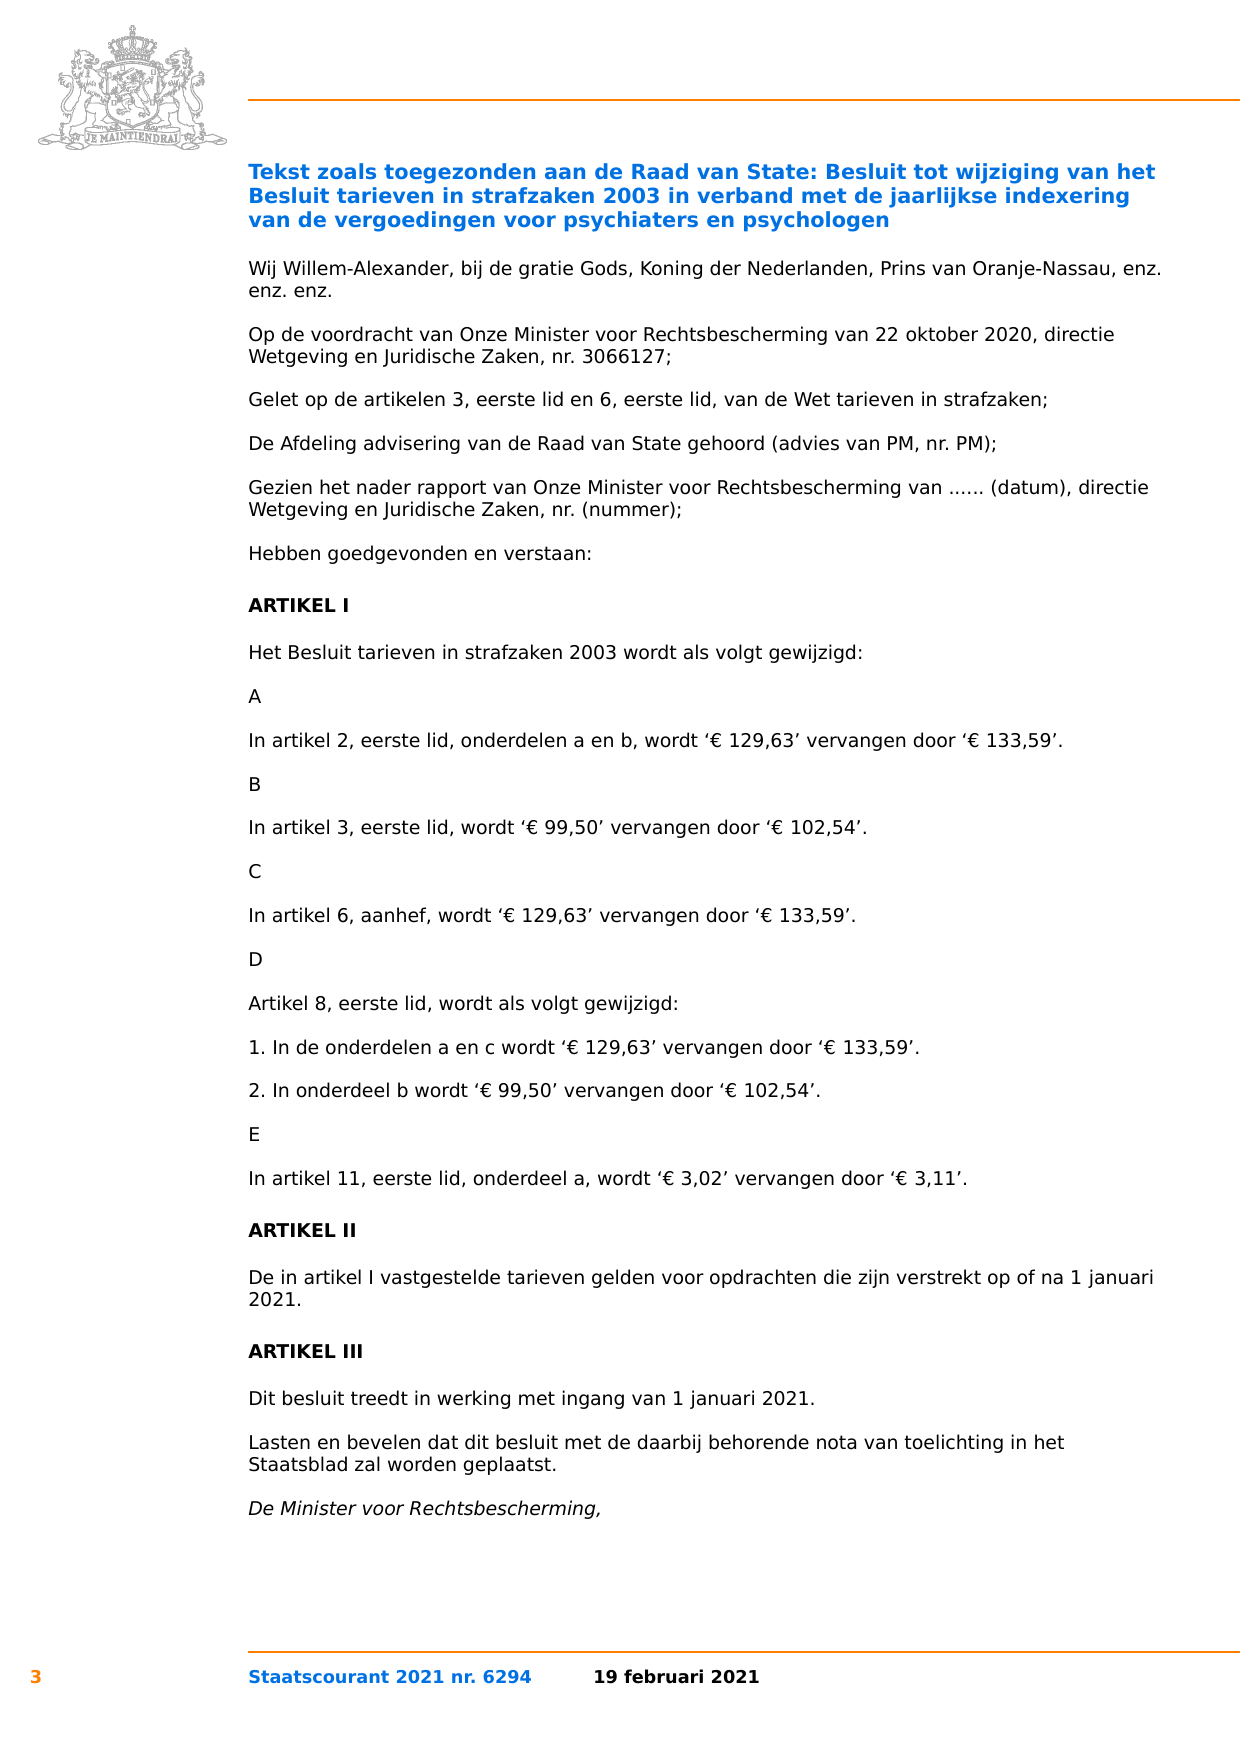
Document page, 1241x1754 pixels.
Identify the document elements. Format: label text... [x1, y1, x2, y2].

text In artikel 11, eerste lid, onderdeel a, wordt ‘€ 3,02’ vervangen door ‘€ 3,11’. [248, 1168, 1163, 1190]
text In artikel 2, eerste lid, onderdelen a en b, wordt ‘€ 129,63’ vervangen door ‘€ 133,59’. [248, 729, 1163, 752]
text Wij Willem-Alexander, bij de gratie Gods, Koning der Nederlanden, Prins van Oranje-Nassau, enz. enz. enz. [248, 258, 1163, 302]
text B [248, 773, 1163, 795]
text Lasten en bevelen dat dit besluit met de daarbij behorende nota van toelichting in het Staatsblad zal worden geplaatst. [248, 1432, 1163, 1476]
text Op de voordracht van Onze Minister voor Rechtsbescherming van 22 oktober 2020, directie Wetgeving en Juridische Zaken, nr. 3066127; [248, 323, 1163, 367]
text In artikel 3, eerste lid, wordt ‘€ 99,50’ vervangen door ‘€ 102,54’. [248, 817, 1163, 839]
text D [248, 949, 1163, 971]
subtitle ARTIKEL I [248, 595, 1163, 617]
picture [38, 25, 227, 150]
text De in artikel I vastgestelde tarieven gelden voor opdrachten die zijn verstrekt op of na 1 januari 2021. [248, 1267, 1163, 1311]
subtitle ARTIKEL III [248, 1341, 1163, 1363]
subtitle Tekst zoals toegezonden aan de Raad van State: Besluit tot wijziging van het Besluit tarieven in strafzaken 2003 in verband met de jaarlijkse indexering van de vergoedingen voor psychiaters en psychologen [248, 160, 1163, 233]
text E [248, 1124, 1163, 1146]
text De Afdeling advisering van de Raad van State gehoord (advies van PM, nr. PM); [248, 433, 1163, 455]
text Dit besluit treedt in werking met ingang van 1 januari 2021. [248, 1388, 1163, 1410]
text In artikel 6, aanhef, wordt ‘€ 129,63’ vervangen door ‘€ 133,59’. [248, 905, 1163, 927]
text 2. In onderdeel b wordt ‘€ 99,50’ vervangen door ‘€ 102,54’. [248, 1080, 1163, 1102]
text Het Besluit tarieven in strafzaken 2003 wordt als volgt gewijzigd: [248, 642, 1163, 664]
text Hebben goedgevonden en verstaan: [248, 543, 1163, 565]
text C [248, 861, 1163, 883]
text A [248, 686, 1163, 708]
text Artikel 8, eerste lid, wordt als volgt gewijzigd: [248, 993, 1163, 1015]
subtitle ARTIKEL II [248, 1220, 1163, 1242]
text 1. In de onderdelen a en c wordt ‘€ 129,63’ vervangen door ‘€ 133,59’. [248, 1037, 1163, 1058]
text Gelet op de artikelen 3, eerste lid en 6, eerste lid, van de Wet tarieven in strafzaken; [248, 389, 1163, 411]
text Gezien het nader rapport van Onze Minister voor Rechtsbescherming van ...... (datum), directie Wetgeving en Juridische Zaken, nr. (nummer); [248, 477, 1163, 521]
text De Minister voor Rechtsbescherming, [248, 1498, 1163, 1520]
